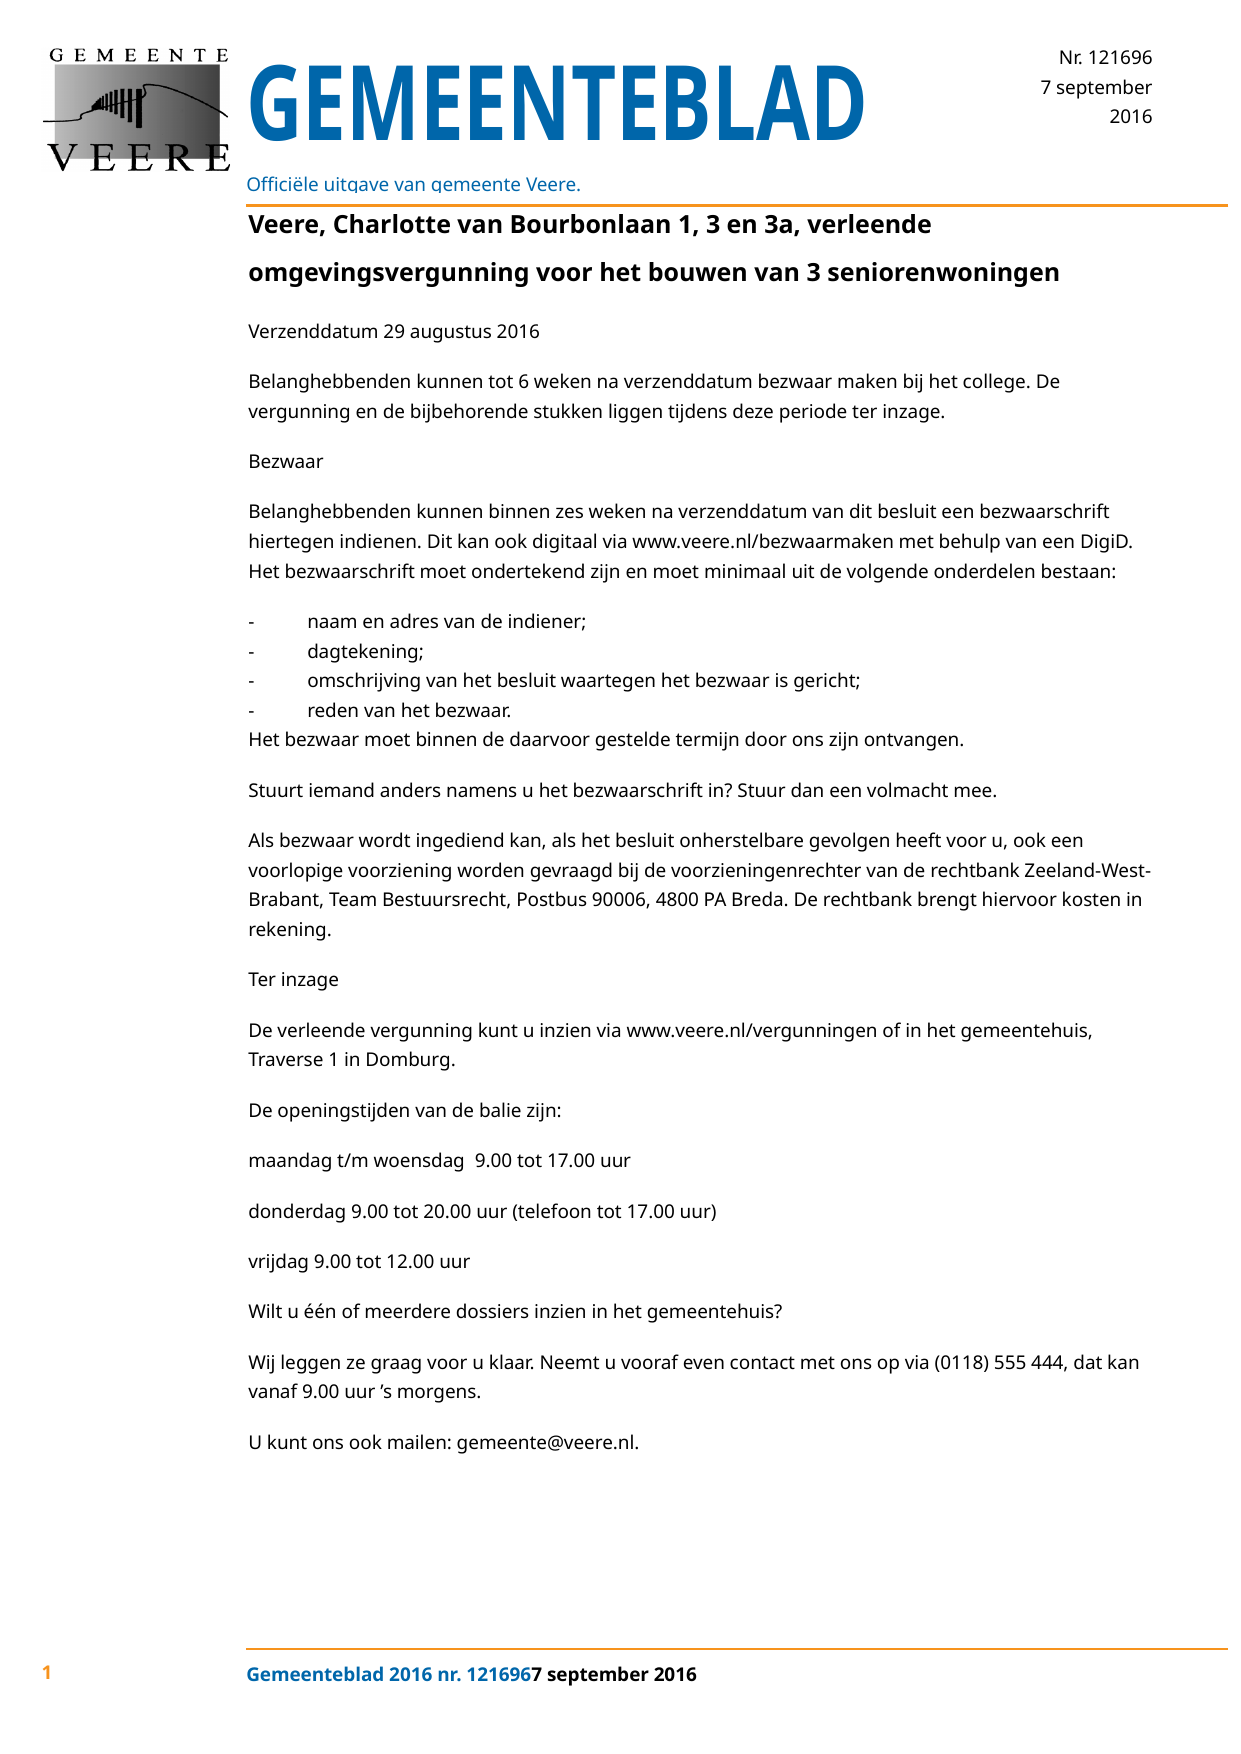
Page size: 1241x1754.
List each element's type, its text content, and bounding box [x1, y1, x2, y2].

text U kunt ons ook mailen: gemeente@veere.nl. [248, 1429, 1152, 1455]
text Het bezwaar moet binnen de daarvoor gestelde termijn door ons zijn ontvangen. [248, 727, 1152, 752]
text Stuurt iemand anders namens u het bezwaarschrift in? Stuur dan een volmacht mee. [248, 777, 1152, 803]
text maandag t/m woensdag 9.00 tot 17.00 uur [248, 1147, 1152, 1173]
text donderdag 9.00 tot 20.00 uur (telefoon tot 17.00 uur) [248, 1198, 1152, 1224]
text Verzenddatum 29 augustus 2016 [248, 318, 1152, 344]
list naam en adres van de indiener; [248, 608, 1152, 634]
text vrijdag 9.00 tot 12.00 uur [248, 1248, 1152, 1274]
list reden van het bezwaar. [248, 697, 1152, 723]
picture [41, 47, 231, 172]
text Belanghebbenden kunnen binnen zes weken na verzenddatum van dit besluit een bezwaarschrift hiertegen indienen. Dit kan ook digitaal via www.veere.nl/bezwaarmaken met behulp van een DigiD. Het bezwaarschrift moet ondertekend zijn en moet minimaal uit de volgende onderdelen bestaan: [248, 499, 1152, 584]
text Veere, Charlotte van Bourbonlaan 1, 3 en 3a, verleende omgevingsvergunning voor het bouwen van 3 seniorenwoningen [248, 207, 1152, 288]
list omschrijving van het besluit waartegen het bezwaar is gericht; [248, 667, 1152, 693]
list dagtekening; [248, 638, 1152, 664]
text Als bezwaar wordt ingediend kan, als het besluit onherstelbare gevolgen heeft voor u, ook een voorlopige voorziening worden gevraagd bij de voorzieningenrechter van de rechtbank Zeeland-West-Brabant, Team Bestuursrecht, Postbus 90006, 4800 PA Breda. De rechtbank brengt hiervoor kosten in rekening. [248, 827, 1152, 942]
text Wij leggen ze graag voor u klaar. Neemt u vooraf even contact met ons op via (0118) 555 444, dat kan vanaf 9.00 uur ’s morgens. [248, 1349, 1152, 1404]
text De verleende vergunning kunt u inzien via www.veere.nl/vergunningen of in het gemeentehuis, Traverse 1 in Domburg. [248, 1017, 1152, 1072]
text Wilt u één of meerdere dossiers inzien in het gemeentehuis? [248, 1299, 1152, 1324]
text Belanghebbenden kunnen tot 6 weken na verzenddatum bezwaar maken bij het college. De vergunning en de bijbehorende stukken liggen tijdens deze periode ter inzage. [248, 368, 1152, 424]
text De openingstijden van de balie zijn: [248, 1097, 1152, 1123]
text Ter inzage [248, 967, 1152, 992]
text Bezwaar [248, 448, 1152, 474]
